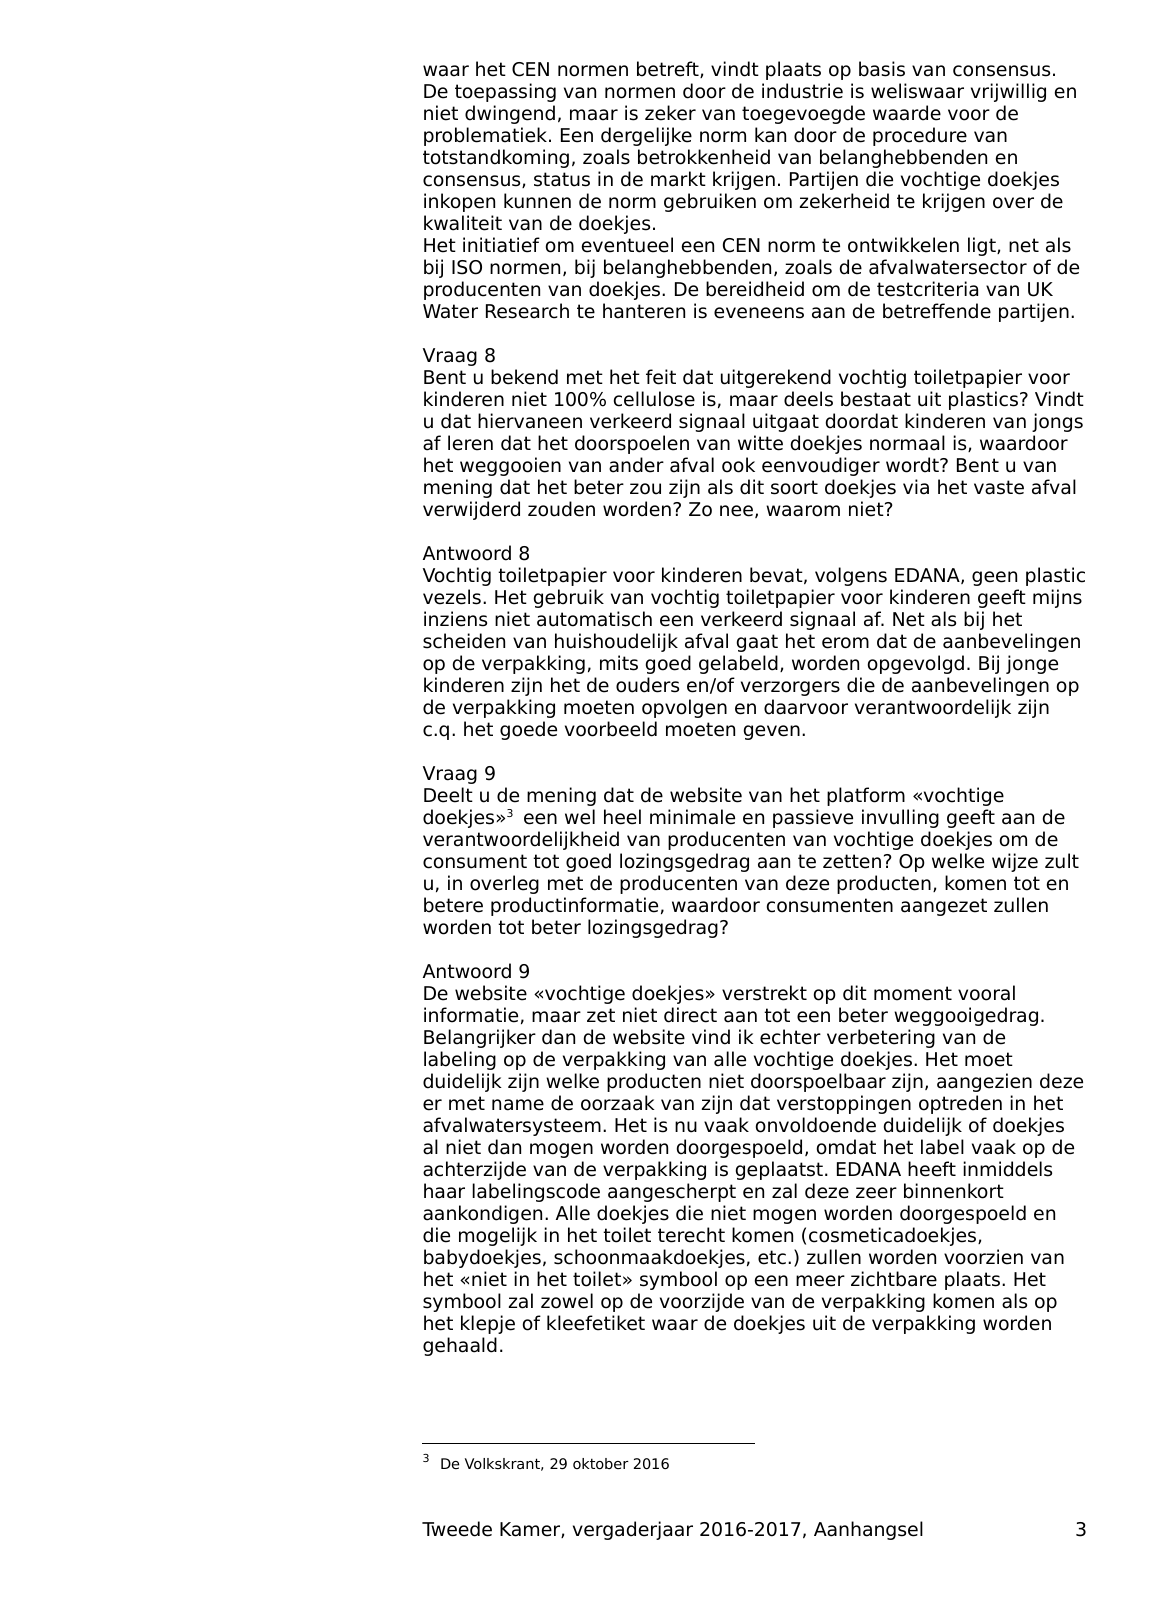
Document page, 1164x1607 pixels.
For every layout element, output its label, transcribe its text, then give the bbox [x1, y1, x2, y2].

text Vraag 8 [422, 345, 1087, 367]
text Vraag 9 [422, 763, 1087, 785]
text Antwoord 9 [422, 961, 1087, 983]
text De website «vochtige doekjes» verstrekt op dit moment vooral informatie, maar zet niet direct aan tot een beter weggooigedrag. Belangrijker dan de website vind ik echter verbetering van de labeling op de verpakking van alle vochtige doekjes. Het moet duidelijk zijn welke producten niet doorspoelbaar zijn, aangezien deze er met name de oorzaak van zijn dat verstoppingen optreden in het afvalwatersysteem. Het is nu vaak onvoldoende duidelijk of doekjes al niet dan mogen worden doorgespoeld, omdat het label vaak op de achterzijde van de verpakking is geplaatst. EDANA heeft inmiddels haar labelingscode aangescherpt en zal deze zeer binnenkort aankondigen. Alle doekjes die niet mogen worden doorgespoeld en die mogelijk in het toilet terecht komen (cosmeticadoekjes, babydoekjes, schoonmaakdoekjes, etc.) zullen worden voorzien van het «niet in het toilet» symbool op een meer zichtbare plaats. Het symbool zal zowel op de voorzijde van de verpakking komen als op het klepje of kleefetiket waar de doekjes uit de verpakking worden gehaald. [422, 983, 1087, 1357]
text Deelt u de mening dat de website van het platform «vochtige doekjes» een wel heel minimale en passieve invulling geeft aan de verantwoordelijkheid van producenten van vochtige doekjes om de consument tot goed lozingsgedrag aan te zetten? Op welke wijze zult u, in overleg met de producenten van deze producten, komen tot en betere productinformatie, waardoor consumenten aangezet zullen worden tot beter lozingsgedrag? [422, 785, 1087, 939]
text Het initiatief om eventueel een CEN norm te ontwikkelen ligt, net als bij ISO normen, bij belanghebbenden, zoals de afvalwatersector of de producenten van doekjes. De bereidheid om de testcriteria van UK Water Research te hanteren is eveneens aan de betreffende partijen. [422, 235, 1087, 323]
text Bent u bekend met het feit dat uitgerekend vochtig toiletpapier voor kinderen niet 100% cellulose is, maar deels bestaat uit plastics? Vindt u dat hiervaneen verkeerd signaal uitgaat doordat kinderen van jongs af leren dat het doorspoelen van witte doekjes normaal is, waardoor het weggooien van ander afval ook eenvoudiger wordt? Bent u van mening dat het beter zou zijn als dit soort doekjes via het vaste afval verwijderd zouden worden? Zo nee, waarom niet? [422, 367, 1087, 521]
text Vochtig toiletpapier voor kinderen bevat, volgens EDANA, geen plastic vezels. Het gebruik van vochtig toiletpapier voor kinderen geeft mijns inziens niet automatisch een verkeerd signaal af. Net als bij het scheiden van huishoudelijk afval gaat het erom dat de aanbevelingen op de verpakking, mits goed gelabeld, worden opgevolgd. Bij jonge kinderen zijn het de ouders en/of verzorgers die de aanbevelingen op de verpakking moeten opvolgen en daarvoor verantwoordelijk zijn c.q. het goede voorbeeld moeten geven. [422, 565, 1087, 741]
text Antwoord 8 [422, 543, 1087, 565]
text waar het CEN normen betreft, vindt plaats op basis van consensus. De toepassing van normen door de industrie is weliswaar vrijwillig en niet dwingend, maar is zeker van toegevoegde waarde voor de problematiek. Een dergelijke norm kan door de procedure van totstandkoming, zoals betrokkenheid van belanghebbenden en consensus, status in de markt krijgen. Partijen die vochtige doekjes inkopen kunnen de norm gebruiken om zekerheid te krijgen over de kwaliteit van de doekjes. [422, 59, 1087, 235]
text De Volkskrant, 29 oktober 2016 [422, 1452, 1087, 1474]
